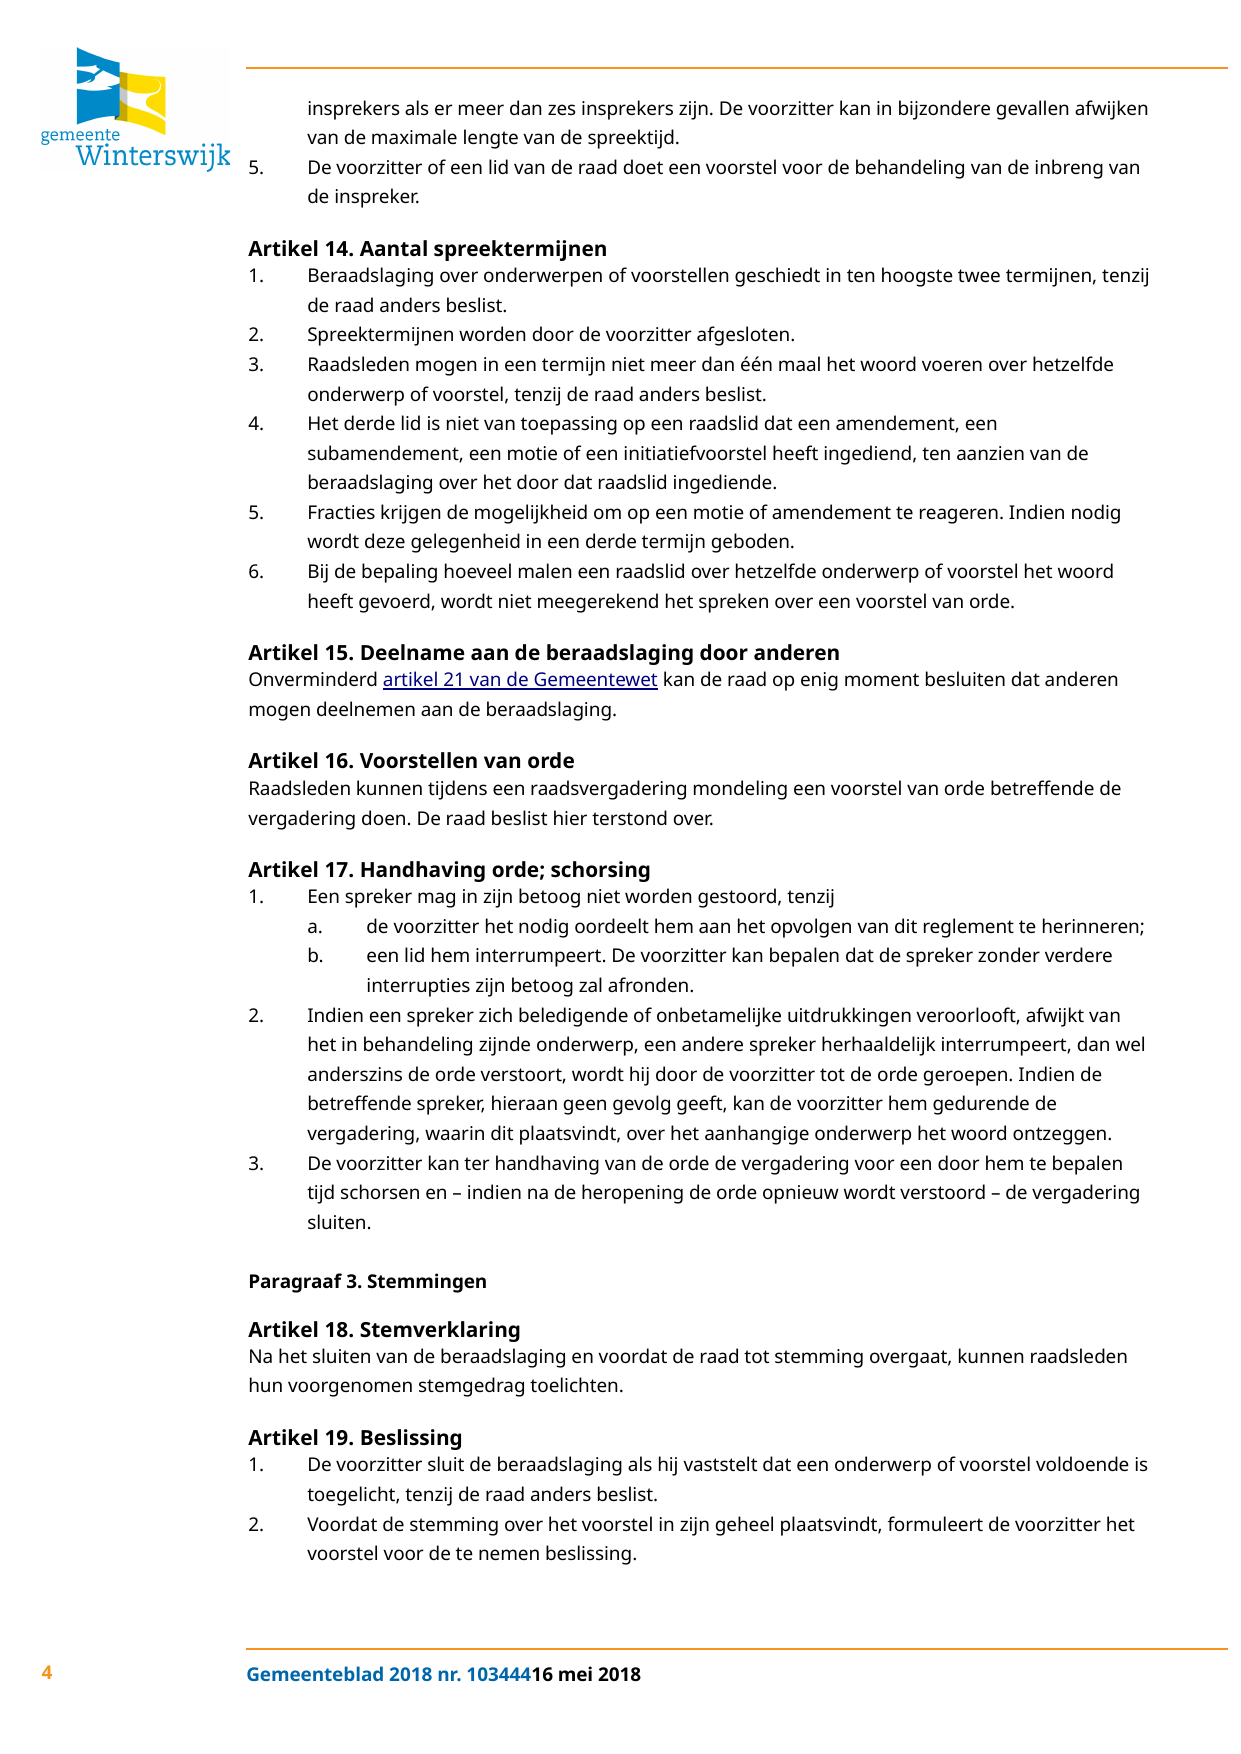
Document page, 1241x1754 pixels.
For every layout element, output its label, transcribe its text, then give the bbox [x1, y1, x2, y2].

text Na het sluiten van de beraadslaging en voordat de raad tot stemming overgaat, kunnen raadsleden hun voorgenomen stemgedrag toelichten. [248, 1343, 1152, 1398]
list De voorzitter of een lid van de raad doet een voorstel voor de behandeling van de inbreng van de inspreker. [248, 154, 1152, 209]
picture [225, 153, 231, 162]
text Artikel 14. Aantal spreektermijnen [248, 234, 1152, 262]
list de voorzitter het nodig oordeelt hem aan het opvolgen van dit reglement te herinneren; [307, 913, 1152, 939]
text Raadsleden kunnen tijdens een raadsvergadering mondeling een voorstel van orde betreffende de vergadering doen. De raad beslist hier terstond over. [248, 775, 1152, 830]
text Onverminderd artikel 21 van de Gemeentewet kan de raad op enig moment besluiten dat anderen mogen deelnemen aan de beraadslaging. [248, 667, 1152, 722]
list Spreektermijnen worden door de voorzitter afgesloten. [248, 322, 1152, 347]
list Indien een spreker zich beledigende of onbetamelijke uitdrukkingen veroorlooft, afwijkt van het in behandeling zijnde onderwerp, een andere spreker herhaaldelijk interrumpeert, dan wel anderszins de orde verstoort, wordt hij door de voorzitter tot de orde geroepen. Indien de betreffende spreker, hieraan geen gevolg geeft, kan de voorzitter hem gedurende de vergadering, waarin dit plaatsvindt, over het aanhangige onderwerp het woord ontzeggen. [248, 1002, 1152, 1146]
list insprekers als er meer dan zes insprekers zijn. De voorzitter kan in bijzondere gevallen afwijken van de maximale lengte van de spreektijd. [248, 95, 1152, 150]
list De voorzitter sluit de beraadslaging als hij vaststelt dat een onderwerp of voorstel voldoende is toegelicht, tenzij de raad anders beslist. [248, 1452, 1152, 1507]
list Het derde lid is niet van toepassing op een raadslid dat een amendement, een subamendement, een motie of een initiatiefvoorstel heeft ingediend, ten aanzien van de beraadslaging over het door dat raadslid ingediende. [248, 410, 1152, 495]
list Raadsleden mogen in een termijn niet meer dan één maal het woord voeren over hetzelfde onderwerp of voorstel, tenzij de raad anders beslist. [248, 351, 1152, 406]
list Bij de bepaling hoeveel malen een raadslid over hetzelfde onderwerp of voorstel het woord heeft gevoerd, wordt niet meegerekend het spreken over een voorstel van orde. [248, 558, 1152, 613]
text Artikel 17. Handhaving orde; schorsing [248, 855, 1152, 883]
picture [41, 47, 231, 172]
list Voordat de stemming over het voorstel in zijn geheel plaatsvindt, formuleert de voorzitter het voorstel voor de te nemen beslissing. [248, 1511, 1152, 1566]
text Artikel 18. Stemverklaring [248, 1315, 1152, 1343]
text Paragraaf 3. Stemmingen [248, 1268, 1152, 1294]
list een lid hem interrumpeert. De voorzitter kan bepalen dat de spreker zonder verdere interrupties zijn betoog zal afronden. [307, 943, 1152, 998]
list Beraadslaging over onderwerpen of voorstellen geschiedt in ten hoogste twee termijnen, tenzij de raad anders beslist. [248, 262, 1152, 318]
list Fracties krijgen de mogelijkheid om op een motie of amendement te reageren. Indien nodig wordt deze gelegenheid in een derde termijn geboden. [248, 499, 1152, 554]
text Artikel 15. Deelname aan de beraadslaging door anderen [248, 638, 1152, 667]
list Een spreker mag in zijn betoog niet worden gestoord, tenzij [248, 883, 1152, 909]
text Artikel 19. Beslissing [248, 1423, 1152, 1452]
list De voorzitter kan ter handhaving van de orde de vergadering voor een door hem te bepalen tijd schorsen en – indien na de heropening de orde opnieuw wordt verstoord – de vergadering sluiten. [248, 1150, 1152, 1235]
text Artikel 16. Voorstellen van orde [248, 747, 1152, 775]
